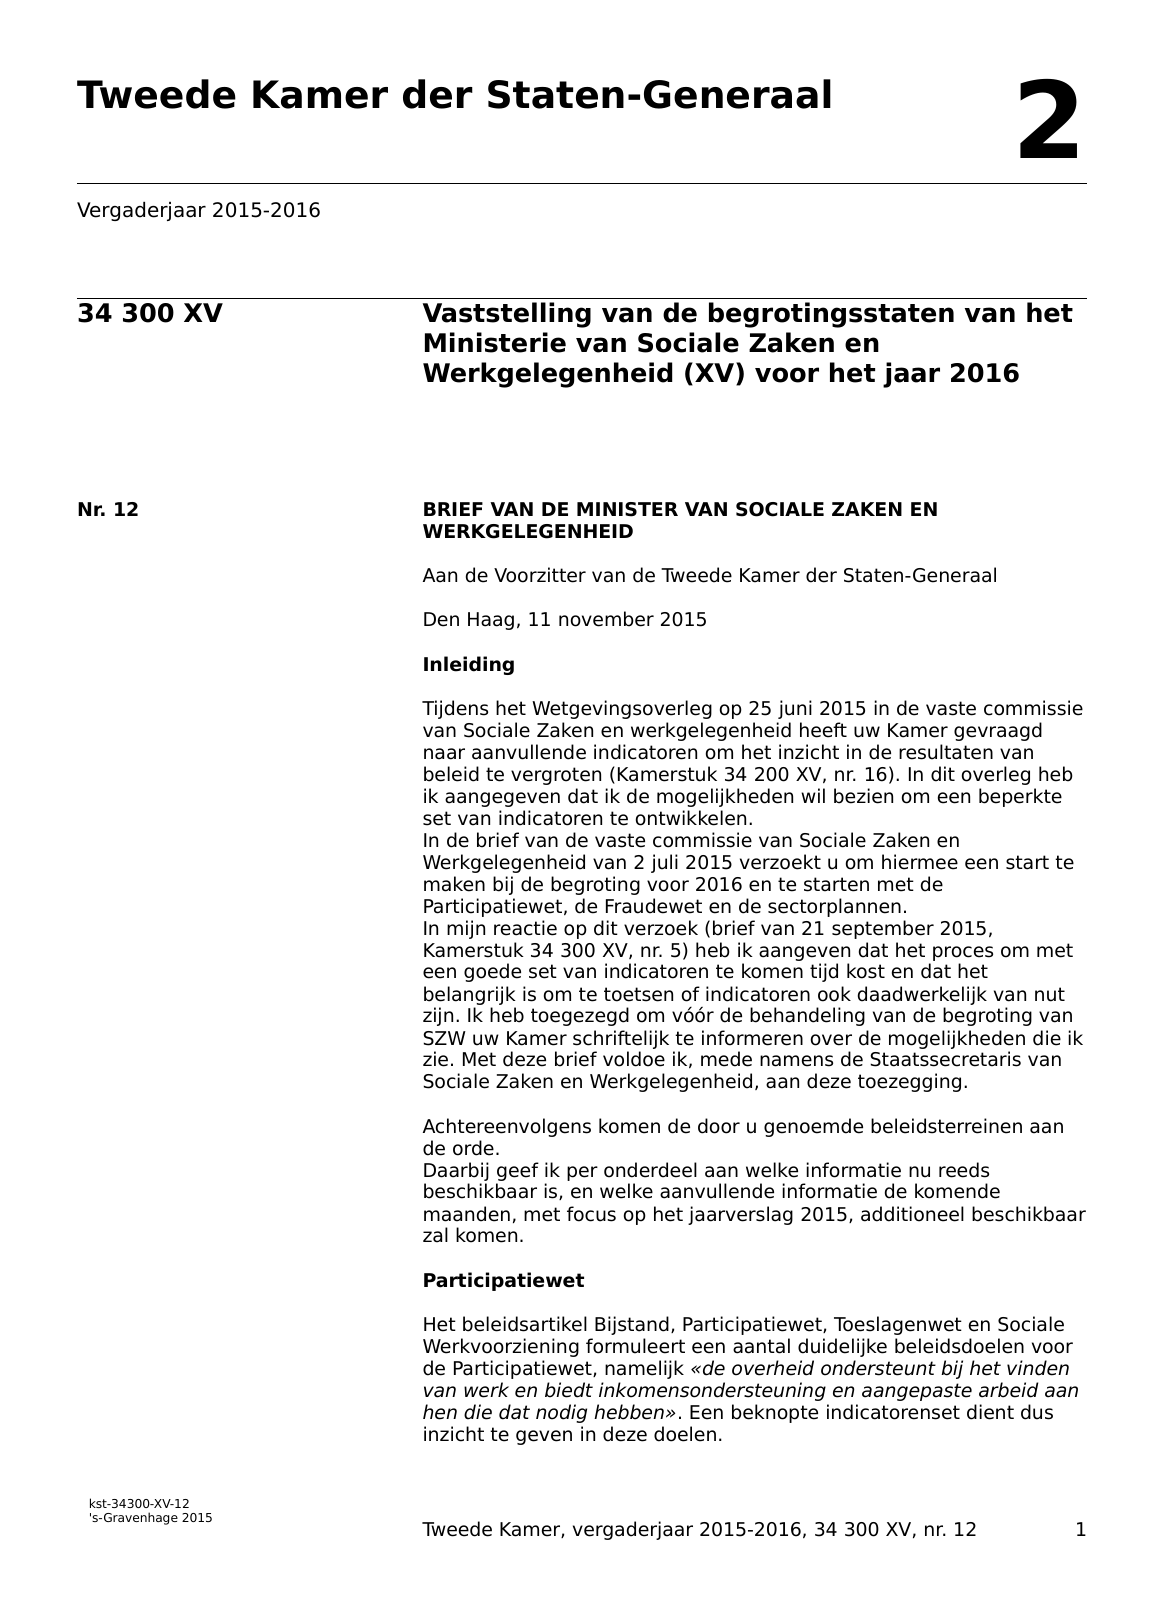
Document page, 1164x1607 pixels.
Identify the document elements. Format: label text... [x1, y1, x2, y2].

table_header 2 [886, 59, 1087, 183]
text Het beleidsartikel Bijstand, Participatiewet, Toeslagenwet en Sociale Werkvoorziening formuleert een aantal duidelijke beleidsdoelen voor de Participatiewet, namelijk «de overheid ondersteunt bij het vinden van werk en biedt inkomensondersteuning en aangepaste arbeid aan hen die dat nodig hebben». Een beknopte indicatorenset dient dus inzicht te geven in deze doelen. [422, 1314, 1087, 1446]
text Daarbij geef ik per onderdeel aan welke informatie nu reeds beschikbaar is, en welke aanvullende informatie de komende maanden, met focus op het jaarverslag 2015, additioneel beschikbaar zal komen. [422, 1159, 1087, 1247]
text 's-Gravenhage 2015 [88, 1511, 323, 1525]
text kst-34300-XV-12 [88, 1497, 323, 1511]
text In mijn reactie op dit verzoek (brief van 21 september 2015, Kamerstuk 34 300 XV, nr. 5) heb ik aangeven dat het proces om met een goede set van indicatoren te komen tijd kost en dat het belangrijk is om te toetsen of indicatoren ook daadwerkelijk van nut zijn. Ik heb toegezegd om vóór de behandeling van de begroting van SZW uw Kamer schriftelijk te informeren over de mogelijkheden die ik zie. Met deze brief voldoe ik, mede namens de Staatssecretaris van Sociale Zaken en Werkgelegenheid, aan deze toezegging. [422, 917, 1087, 1093]
text Den Haag, 11 november 2015 [422, 609, 1087, 631]
table_cell Vergaderjaar 2015-2016 [77, 184, 1087, 298]
subtitle Participatiewet [422, 1269, 1087, 1292]
text Tijdens het Wetgevingsoverleg op 25 juni 2015 in de vaste commissie van Sociale Zaken en werkgelegenheid heeft uw Kamer gevraagd naar aanvullende indicatoren om het inzicht in de resultaten van beleid te vergroten (Kamerstuk 34 200 XV, nr. 16). In dit overleg heb ik aangegeven dat ik de mogelijkheden wil bezien om een beperkte set van indicatoren te ontwikkelen. [422, 698, 1087, 829]
subtitle 34 300 XV Vaststelling van de begrotingsstaten van het Ministerie van Sociale Zaken en Werkgelegenheid (XV) voor het jaar 2016 [77, 299, 1087, 388]
subtitle Nr. 12 BRIEF VAN DE MINISTER VAN SOCIALE ZAKEN EN WERKGELEGENHEID [77, 499, 1087, 543]
table_header Tweede Kamer der Staten-Generaal [77, 59, 886, 183]
text Aan de Voorzitter van de Tweede Kamer der Staten-Generaal [422, 565, 1087, 587]
subtitle Inleiding [422, 653, 1087, 676]
text In de brief van de vaste commissie van Sociale Zaken en Werkgelegenheid van 2 juli 2015 verzoekt u om hiermee een start te maken bij de begroting voor 2016 en te starten met de Participatiewet, de Fraudewet en de sectorplannen. [422, 829, 1087, 917]
text Achtereenvolgens komen de door u genoemde beleidsterreinen aan de orde. [422, 1116, 1087, 1159]
